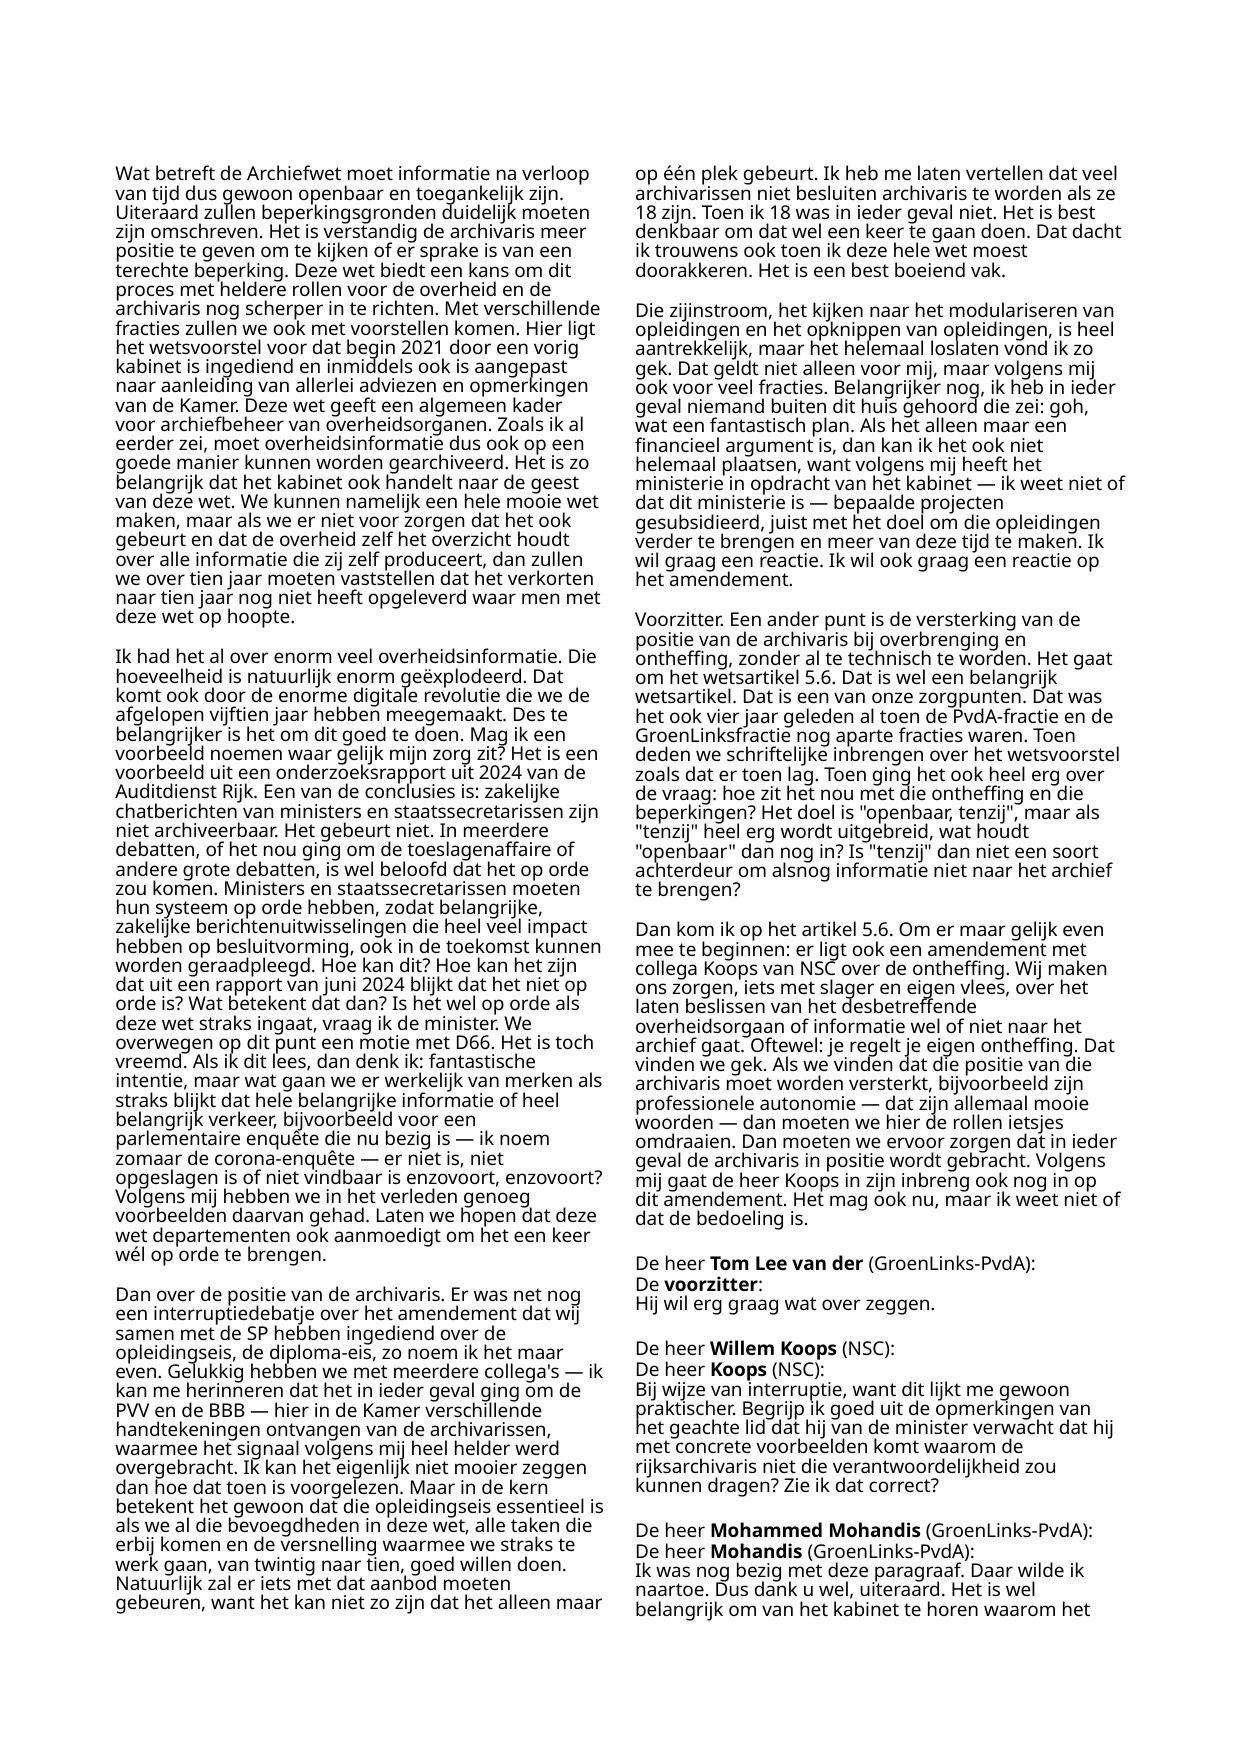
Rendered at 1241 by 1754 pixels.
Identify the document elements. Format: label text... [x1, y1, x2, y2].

text Bij wijze van interruptie, want dit lijkt me gewoon praktischer. Begrijp ik goed uit de opmerkingen van het geachte lid dat hij van de minister verwacht dat hij met concrete voorbeelden komt waarom de rijksarchivaris niet die verantwoordelijkheid zou kunnen dragen? Zie ik dat correct? [635, 1381, 1125, 1496]
text Dan over de positie van de archivaris. Er was net nog een interruptiedebatje over het amendement dat wij samen met de SP hebben ingediend over de opleidingseis, de diploma-eis, zo noem ik het maar even. Gelukkig hebben we met meerdere collega's — ik kan me herinneren dat het in ieder geval ging om de PVV en de BBB — hier in de Kamer verschillende handtekeningen ontvangen van de archivarissen, waarmee het signaal volgens mij heel helder werd overgebracht. Ik kan het eigenlijk niet mooier zeggen dan hoe dat toen is voorgelezen. Maar in de kern betekent het gewoon dat die opleidingseis essentieel is als we al die bevoegdheden in deze wet, alle taken die erbij komen en de versnelling waarmee we straks te werk gaan, van twintig naar tien, goed willen doen. Natuurlijk zal er iets met dat aanbod moeten gebeuren, want het kan niet zo zijn dat het alleen maar [115, 1286, 605, 1613]
text De heer Mohammed Mohandis (GroenLinks-PvdA): [635, 1517, 1125, 1543]
text De voorzitter: [635, 1276, 1125, 1295]
text De heer Mohandis (GroenLinks-PvdA): [635, 1543, 1125, 1562]
text Die zijinstroom, het kijken naar het modulariseren van opleidingen en het opknippen van opleidingen, is heel aantrekkelijk, maar het helemaal loslaten vond ik zo gek. Dat geldt niet alleen voor mij, maar volgens mij ook voor veel fracties. Belangrijker nog, ik heb in ieder geval niemand buiten dit huis gehoord die zei: goh, wat een fantastisch plan. Als het alleen maar een financieel argument is, dan kan ik het ook niet helemaal plaatsen, want volgens mij heeft het ministerie in opdracht van het kabinet — ik weet niet of dat dit ministerie is — bepaalde projecten gesubsidieerd, juist met het doel om die opleidingen verder te brengen en meer van deze tijd te maken. Ik wil graag een reactie. Ik wil ook graag een reactie op het amendement. [635, 302, 1125, 591]
text Ik had het al over enorm veel overheidsinformatie. Die hoeveelheid is natuurlijk enorm geëxplodeerd. Dat komt ook door de enorme digitale revolutie die we de afgelopen vijftien jaar hebben meegemaakt. Des te belangrijker is het om dit goed te doen. Mag ik een voorbeeld noemen waar gelijk mijn zorg zit? Het is een voorbeeld uit een onderzoeksrapport uit 2024 van de Auditdienst Rijk. Een van de conclusies is: zakelijke chatberichten van ministers en staatssecretarissen zijn niet archiveerbaar. Het gebeurt niet. In meerdere debatten, of het nou ging om de toeslagenaffaire of andere grote debatten, is wel beloofd dat het op orde zou komen. Ministers en staatssecretarissen moeten hun systeem op orde hebben, zodat belangrijke, zakelijke berichtenuitwisselingen die heel veel impact hebben op besluitvorming, ook in de toekomst kunnen worden geraadpleegd. Hoe kan dit? Hoe kan het zijn dat uit een rapport van juni 2024 blijkt dat het niet op orde is? Wat betekent dat dan? Is het wel op orde als deze wet straks ingaat, vraag ik de minister. We overwegen op dit punt een motie met D66. Het is toch vreemd. Als ik dit lees, dan denk ik: fantastische intentie, maar wat gaan we er werkelijk van merken als straks blijkt dat hele belangrijke informatie of heel belangrijk verkeer, bijvoorbeeld voor een parlementaire enquête die nu bezig is — ik noem zomaar de corona-enquête — er niet is, niet opgeslagen is of niet vindbaar is enzovoort, enzovoort? Volgens mij hebben we in het verleden genoeg voorbeelden daarvan gehad. Laten we hopen dat deze wet departementen ook aanmoedigt om het een keer wél op orde te brengen. [115, 648, 605, 1265]
text Wat betreft de Archiefwet moet informatie na verloop van tijd dus gewoon openbaar en toegankelijk zijn. Uiteraard zullen beperkingsgronden duidelijk moeten zijn omschreven. Het is verstandig de archivaris meer positie te geven om te kijken of er sprake is van een terechte beperking. Deze wet biedt een kans om dit proces met heldere rollen voor de overheid en de archivaris nog scherper in te richten. Met verschillende fracties zullen we ook met voorstellen komen. Hier ligt het wetsvoorstel voor dat begin 2021 door een vorig kabinet is ingediend en inmiddels ook is aangepast naar aanleiding van allerlei adviezen en opmerkingen van de Kamer. Deze wet geeft een algemeen kader voor archiefbeheer van overheidsorganen. Zoals ik al eerder zei, moet overheidsinformatie dus ook op een goede manier kunnen worden gearchiveerd. Het is zo belangrijk dat het kabinet ook handelt naar de geest van deze wet. We kunnen namelijk een hele mooie wet maken, maar als we er niet voor zorgen dat het ook gebeurt en dat de overheid zelf het overzicht houdt over alle informatie die zij zelf produceert, dan zullen we over tien jaar moeten vaststellen dat het verkorten naar tien jaar nog niet heeft opgeleverd waar men met deze wet op hoopte. [115, 165, 605, 628]
text Voorzitter. Een ander punt is de versterking van de positie van de archivaris bij overbrenging en ontheffing, zonder al te technisch te worden. Het gaat om het wetsartikel 5.6. Dat is wel een belangrijk wetsartikel. Dat is een van onze zorgpunten. Dat was het ook vier jaar geleden al toen de PvdA-fractie en de GroenLinksfractie nog aparte fracties waren. Toen deden we schriftelijke inbrengen over het wetsvoorstel zoals dat er toen lag. Toen ging het ook heel erg over de vraag: hoe zit het nou met die ontheffing en die beperkingen? Het doel is "openbaar, tenzij", maar als "tenzij" heel erg wordt uitgebreid, wat houdt "openbaar" dan nog in? Is "tenzij" dan niet een soort achterdeur om alsnog informatie niet naar het archief te brengen? [635, 611, 1125, 901]
text De heer Tom Lee van der (GroenLinks-PvdA): [635, 1250, 1125, 1276]
text De heer Koops (NSC): [635, 1361, 1125, 1381]
text Hij wil erg graag wat over zeggen. [635, 1295, 1125, 1315]
text Ik was nog bezig met deze paragraaf. Daar wilde ik naartoe. Dus dank u wel, uiteraard. Het is wel belangrijk om van het kabinet te horen waarom het [635, 1562, 1125, 1620]
text Dan kom ik op het artikel 5.6. Om er maar gelijk even mee te beginnen: er ligt ook een amendement met collega Koops van NSC over de ontheffing. Wij maken ons zorgen, iets met slager en eigen vlees, over het laten beslissen van het desbetreffende overheidsorgaan of informatie wel of niet naar het archief gaat. Oftewel: je regelt je eigen ontheffing. Dat vinden we gek. Als we vinden dat die positie van die archivaris moet worden versterkt, bijvoorbeeld zijn professionele autonomie — dat zijn allemaal mooie woorden — dan moeten we hier de rollen ietsjes omdraaien. Dan moeten we ervoor zorgen dat in ieder geval de archivaris in positie wordt gebracht. Volgens mij gaat de heer Koops in zijn inbreng ook nog in op dit amendement. Het mag ook nu, maar ik weet niet of dat de bedoeling is. [635, 921, 1125, 1229]
text op één plek gebeurt. Ik heb me laten vertellen dat veel archivarissen niet besluiten archivaris te worden als ze 18 zijn. Toen ik 18 was in ieder geval niet. Het is best denkbaar om dat wel een keer te gaan doen. Dat dacht ik trouwens ook toen ik deze hele wet moest doorakkeren. Het is een best boeiend vak. [635, 165, 1125, 281]
text De heer Willem Koops (NSC): [635, 1336, 1125, 1361]
